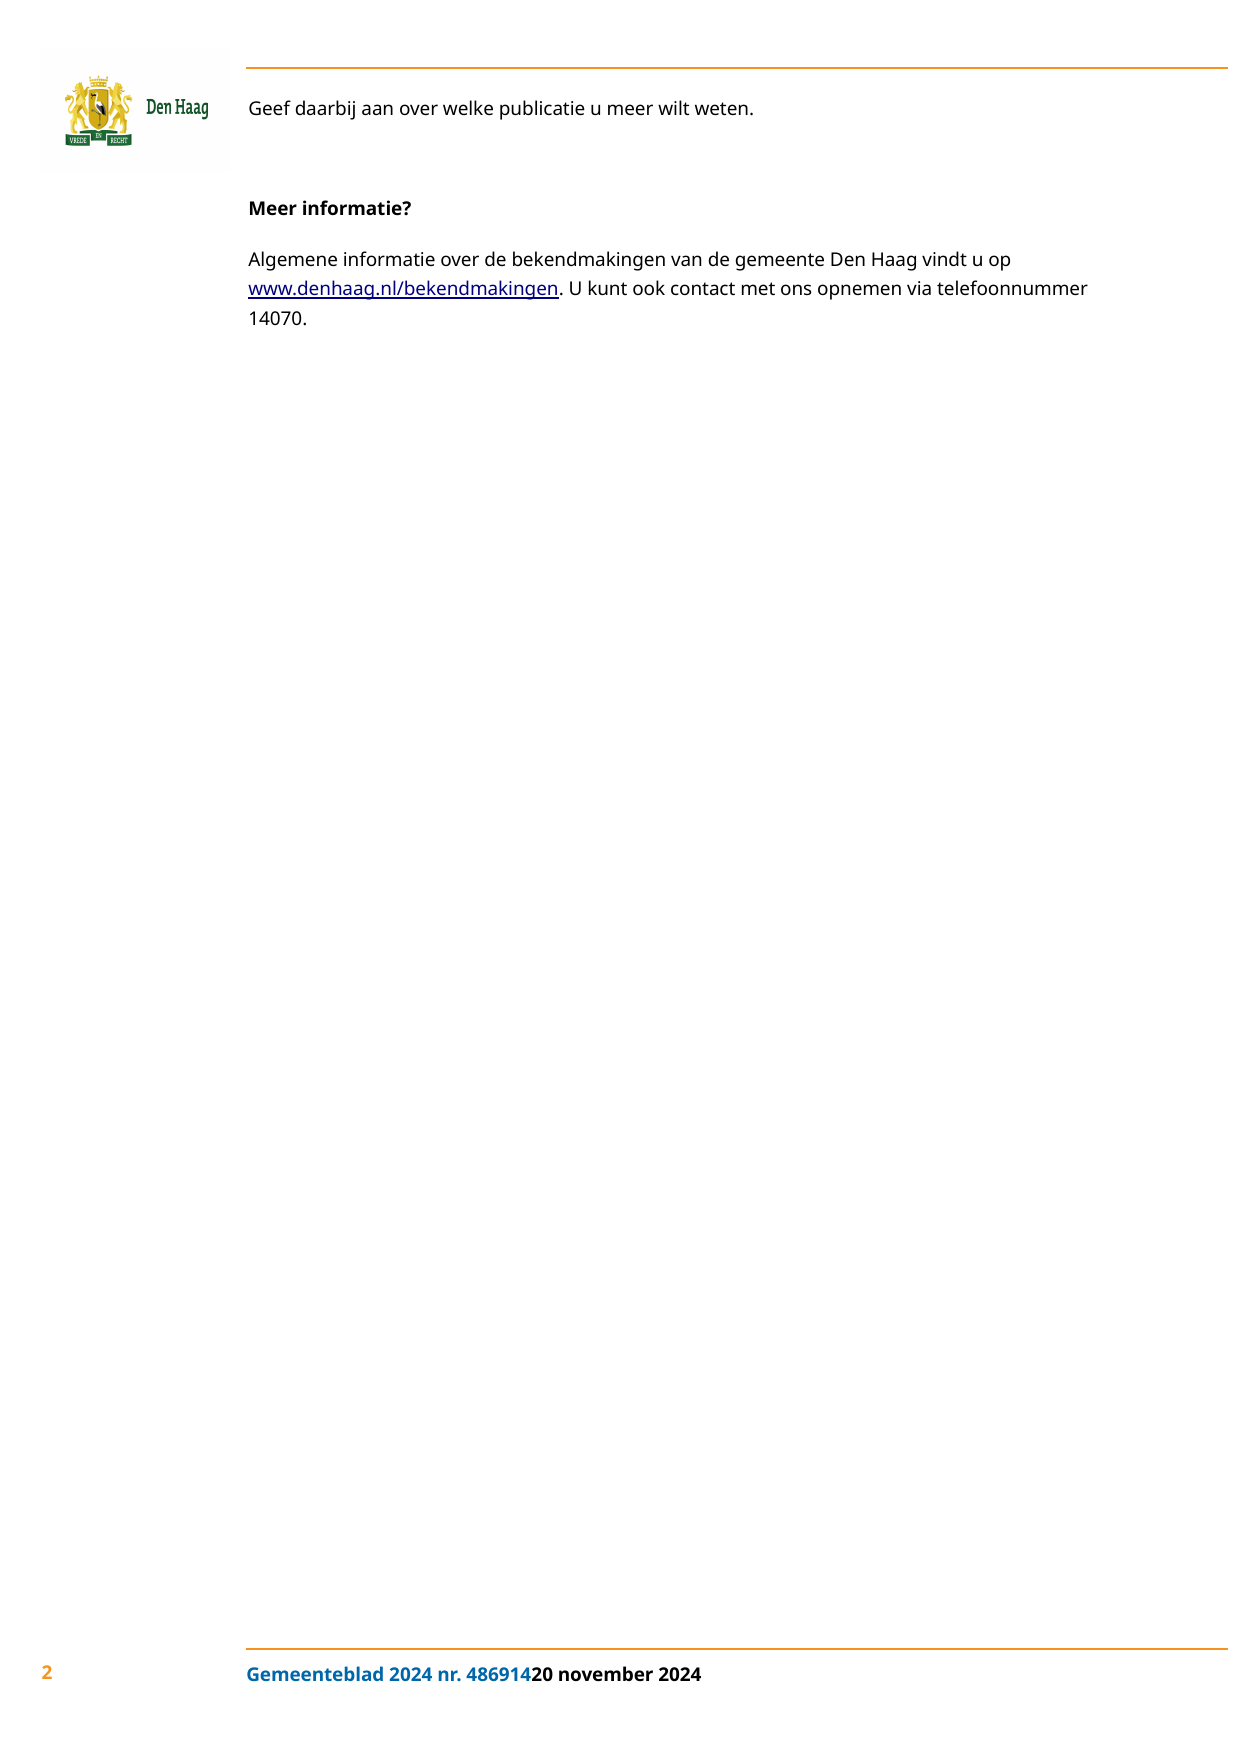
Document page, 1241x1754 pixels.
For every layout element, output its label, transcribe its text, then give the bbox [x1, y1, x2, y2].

text Geef daarbij aan over welke publicatie u meer wilt weten. [248, 95, 1152, 121]
picture [41, 47, 231, 172]
text Algemene informatie over de bekendmakingen van de gemeente Den Haag vindt u op www.denhaag.nl/bekendmakingen. U kunt ook contact met ons opnemen via telefoonnummer 14070. [248, 246, 1152, 331]
text Meer informatie? [248, 196, 1152, 221]
